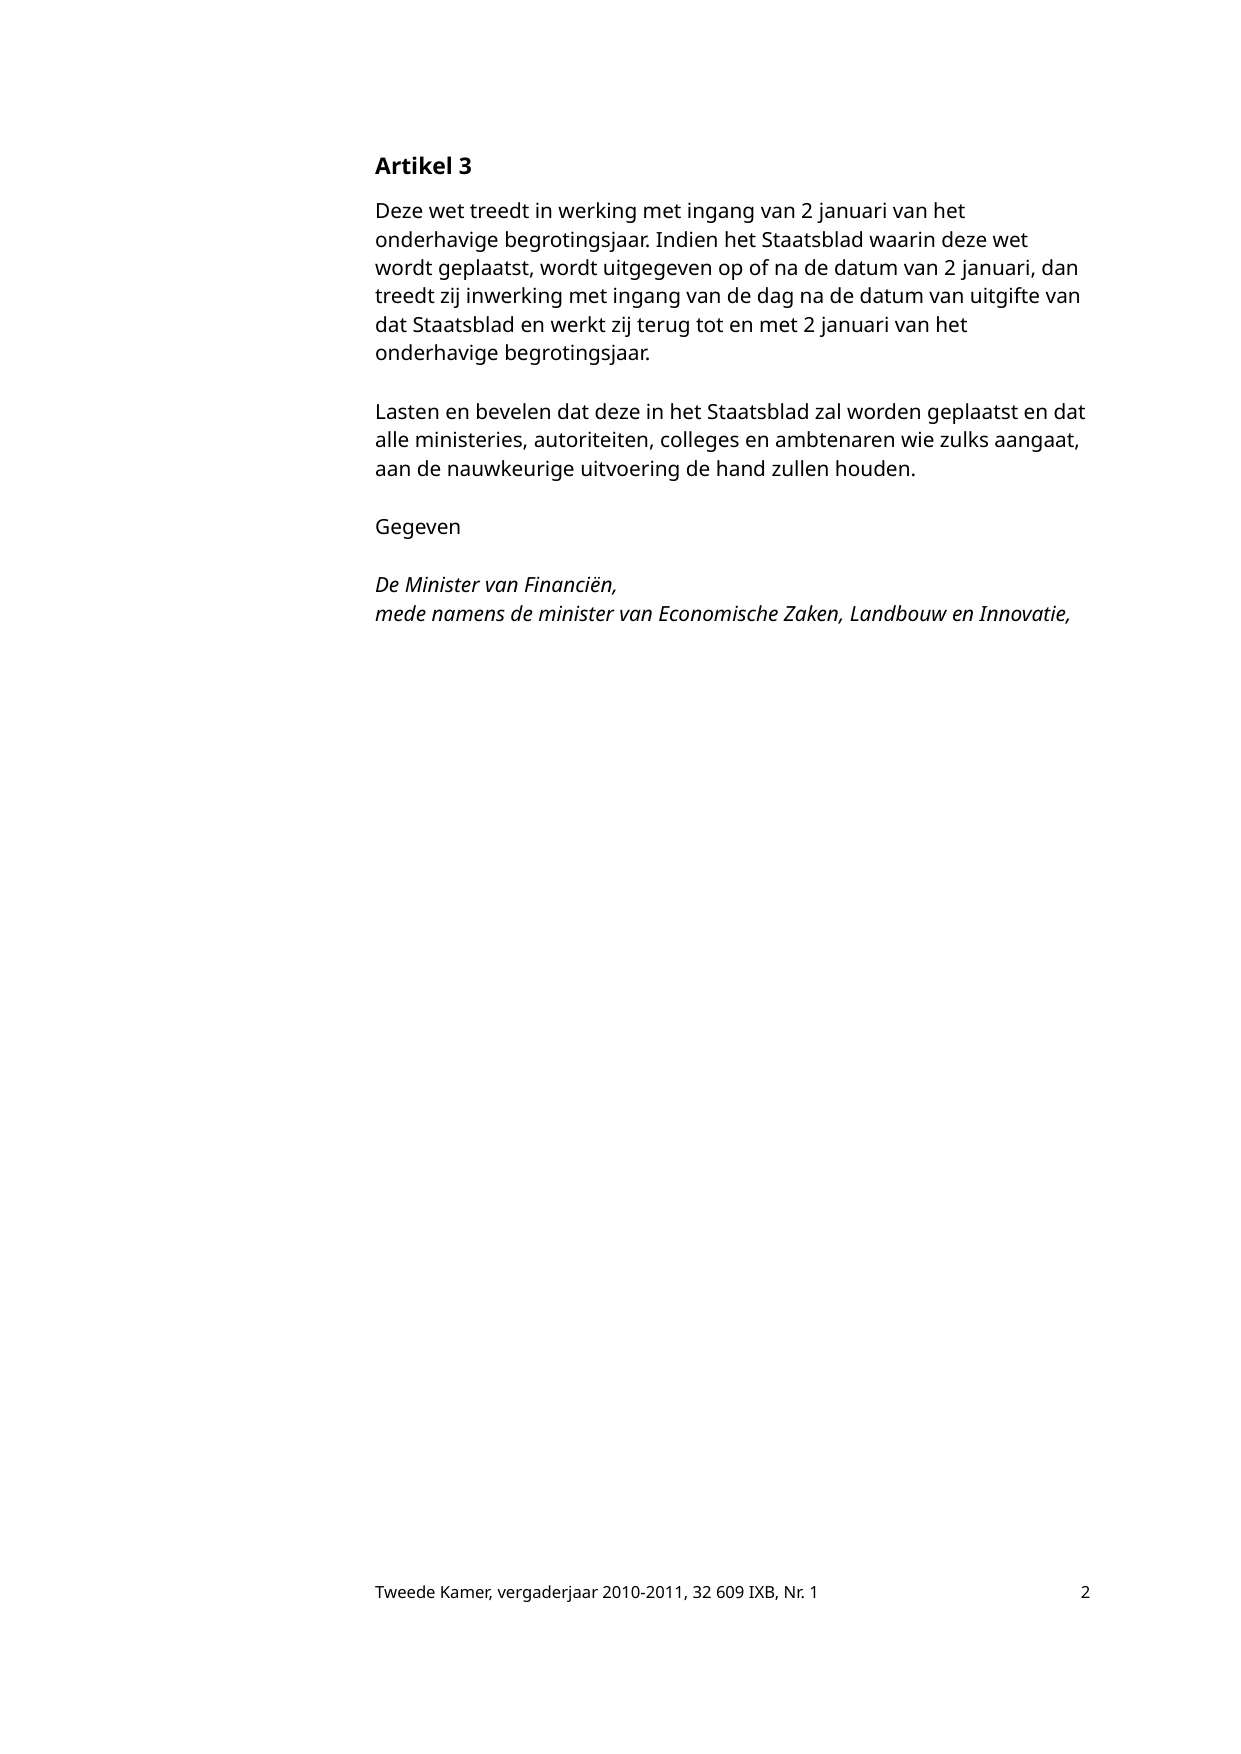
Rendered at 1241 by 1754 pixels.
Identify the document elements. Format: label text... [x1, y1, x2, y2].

subtitle Artikel 3 [375, 150, 1090, 181]
text Gegeven [375, 512, 1090, 541]
text De Minister van Financiën, [375, 571, 1090, 599]
text mede namens de minister van Economische Zaken, Landbouw en Innovatie, [375, 599, 1090, 627]
text Lasten en bevelen dat deze in het Staatsblad zal worden geplaatst en dat alle ministeries, autoriteiten, colleges en ambtenaren wie zulks aangaat, aan de nauwkeurige uitvoering de hand zullen houden. [375, 397, 1090, 482]
text Deze wet treedt in werking met ingang van 2 januari van het onderhavige begrotingsjaar. Indien het Staatsblad waarin deze wet wordt geplaatst, wordt uitgegeven op of na de datum van 2 januari, dan treedt zij inwerking met ingang van de dag na de datum van uitgifte van dat Staatsblad en werkt zij terug tot en met 2 januari van het onderhavige begrotingsjaar. [375, 196, 1090, 367]
